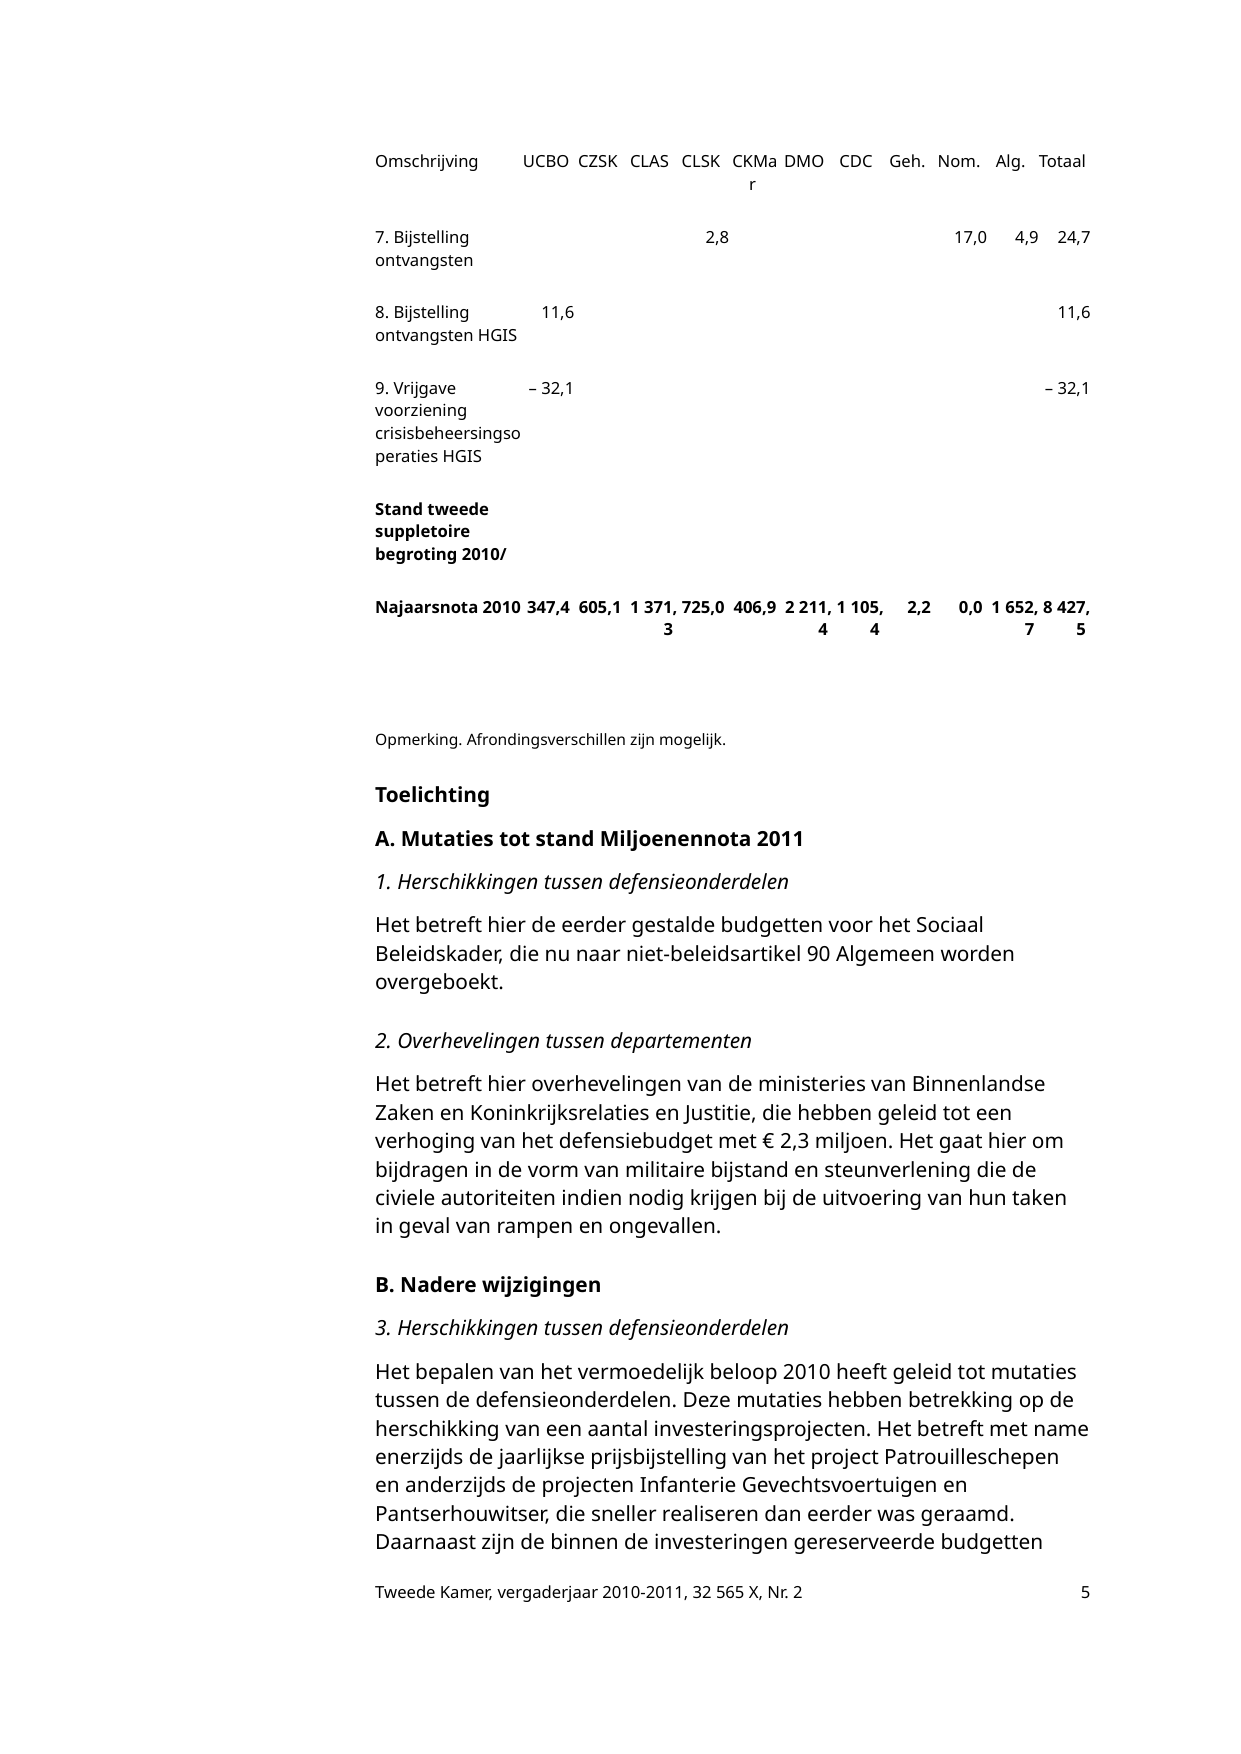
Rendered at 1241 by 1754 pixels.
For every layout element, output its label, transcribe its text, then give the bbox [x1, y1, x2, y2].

table_cell [729, 301, 780, 376]
table_cell 2,8 [677, 225, 729, 301]
table_header Alg. [987, 150, 1038, 225]
table_cell [626, 301, 677, 376]
table_cell [832, 497, 884, 595]
table_cell [729, 376, 780, 497]
table_header CLAS [626, 150, 677, 225]
table_cell [523, 497, 574, 595]
table_header Nom. [935, 150, 987, 225]
table_cell [987, 497, 1038, 595]
table_cell [729, 225, 780, 301]
table_cell 24,7 [1039, 225, 1090, 301]
table_cell [884, 376, 935, 497]
table_cell 1 652,7 [987, 595, 1038, 671]
text A. Mutaties tot stand Miljoenennota 2011 [375, 824, 1090, 852]
text Het bepalen van het vermoedelijk beloop 2010 heeft geleid tot mutaties tussen de defensieonderdelen. Deze mutaties hebben betrekking op de herschikking van een aantal investeringsprojecten. Het betreft met name enerzijds de jaarlijkse prijsbijstelling van het project Patrouilleschepen en anderzijds de projecten Infanterie Gevechtsvoertuigen en Pantserhouwitser, die sneller realiseren dan eerder was geraamd. Daarnaast zijn de binnen de investeringen gereserveerde budgetten [375, 1357, 1090, 1556]
table_cell 7. Bijstelling ontvangsten [375, 225, 522, 301]
table_cell 1 371,3 [626, 595, 677, 671]
table_header Omschrijving [375, 150, 522, 225]
table_cell [574, 301, 626, 376]
table_cell [729, 497, 780, 595]
text Opmerking. Afrondingsverschillen zijn mogelijk. [375, 729, 1090, 750]
table_cell [574, 376, 626, 497]
table_cell 9. Vrijgave voorziening crisisbeheersingsoperaties HGIS [375, 376, 522, 497]
table_cell [626, 497, 677, 595]
table_cell [935, 497, 987, 595]
table_cell Stand tweede suppletoire begroting 2010/ [375, 497, 522, 595]
table_header DMO [780, 150, 832, 225]
table_cell [884, 225, 935, 301]
table_cell 11,6 [1039, 301, 1090, 376]
table_cell 17,0 [935, 225, 987, 301]
text Toelichting [375, 780, 1090, 809]
table_cell [780, 376, 832, 497]
table_cell [574, 497, 626, 595]
table_cell 11,6 [523, 301, 574, 376]
table_cell [935, 376, 987, 497]
table_cell [677, 301, 729, 376]
table_cell [935, 301, 987, 376]
table_cell [780, 225, 832, 301]
text Het betreft hier overhevelingen van de ministeries van Binnenlandse Zaken en Koninkrijksrelaties en Justitie, die hebben geleid tot een verhoging van het defensiebudget met € 2,3 miljoen. Het gaat hier om bijdragen in de vorm van militaire bijstand en steunverlening die de civiele autoriteiten indien nodig krijgen bij de uitvoering van hun taken in geval van rampen en ongevallen. [375, 1069, 1090, 1240]
table_cell [884, 301, 935, 376]
table_cell [677, 376, 729, 497]
table_header Totaal [1039, 150, 1090, 225]
text B. Nadere wijzigingen [375, 1270, 1090, 1298]
table_cell [574, 225, 626, 301]
table_header UCBO [523, 150, 574, 225]
table_cell [832, 376, 884, 497]
table_cell [780, 301, 832, 376]
table_cell 1 105,4 [832, 595, 884, 671]
table_cell [626, 225, 677, 301]
table_cell 725,0 [677, 595, 729, 671]
table_cell [987, 376, 1038, 497]
table_cell – 32,1 [523, 376, 574, 497]
table_cell 605,1 [574, 595, 626, 671]
table_cell [1039, 497, 1090, 595]
text Het betreft hier de eerder gestalde budgetten voor het Sociaal Beleidskader, die nu naar niet-beleidsartikel 90 Algemeen worden overgeboekt. [375, 911, 1090, 996]
table_header Geh. [884, 150, 935, 225]
table_cell [987, 301, 1038, 376]
text 2. Overhevelingen tussen departementen [375, 1026, 1090, 1054]
table_cell [677, 497, 729, 595]
table_cell 2,2 [884, 595, 935, 671]
table_cell [523, 225, 574, 301]
table_cell [626, 376, 677, 497]
text 3. Herschikkingen tussen defensieonderdelen [375, 1313, 1090, 1342]
table_cell Najaarsnota 2010 [375, 595, 522, 671]
table_cell 8. Bijstelling ontvangsten HGIS [375, 301, 522, 376]
table_cell [780, 497, 832, 595]
table_header CKMar [729, 150, 780, 225]
table_cell 406,9 [729, 595, 780, 671]
table_cell 0,0 [935, 595, 987, 671]
table_header CDC [832, 150, 884, 225]
table_header CZSK [574, 150, 626, 225]
table_cell [832, 225, 884, 301]
table_cell 347,4 [523, 595, 574, 671]
table_cell – 32,1 [1039, 376, 1090, 497]
table_header CLSK [677, 150, 729, 225]
table_cell [884, 497, 935, 595]
table_cell 4,9 [987, 225, 1038, 301]
table_cell 2 211,4 [780, 595, 832, 671]
table_cell [832, 301, 884, 376]
text 1. Herschikkingen tussen defensieonderdelen [375, 867, 1090, 896]
table_cell 8 427,5 [1039, 595, 1090, 671]
